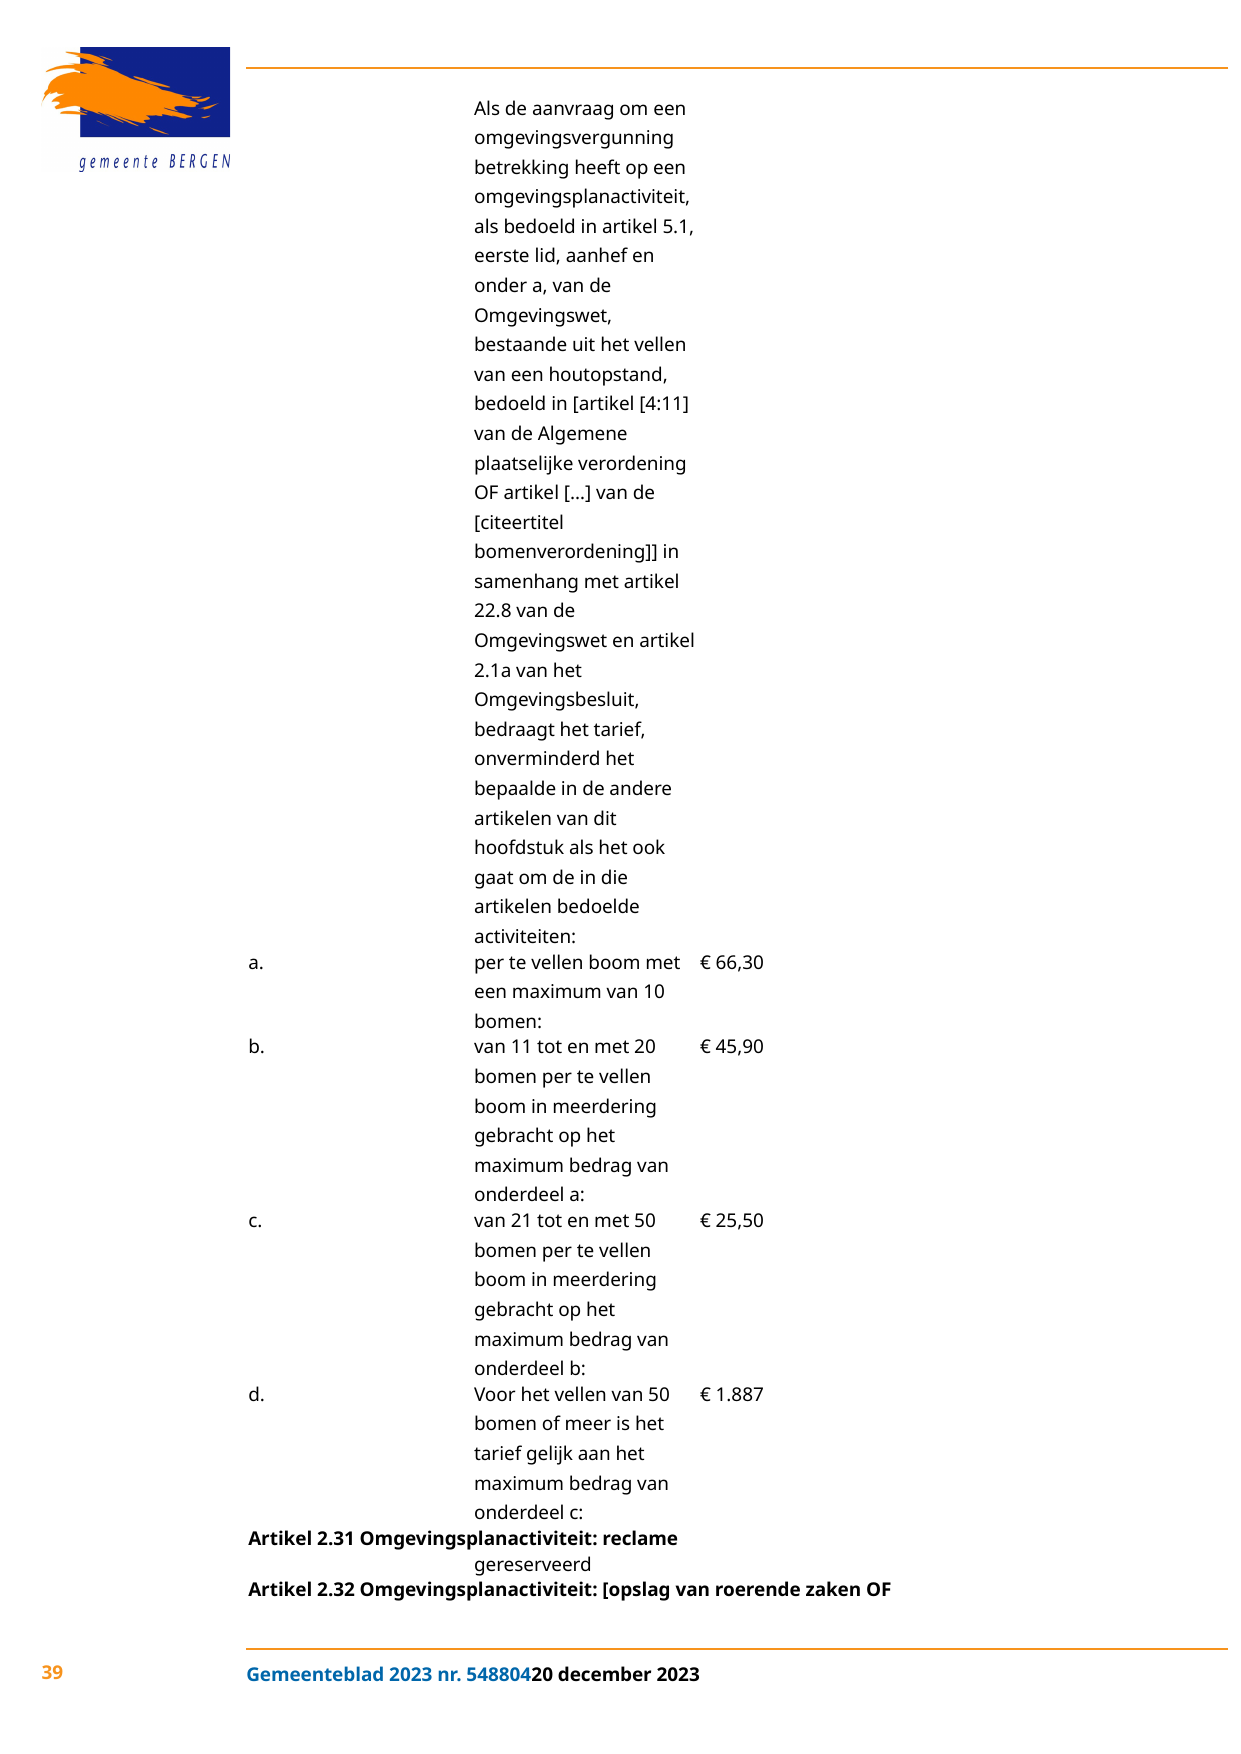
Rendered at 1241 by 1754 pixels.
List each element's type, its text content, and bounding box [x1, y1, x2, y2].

table_cell [926, 1381, 1152, 1525]
table_cell [926, 95, 1152, 949]
table_cell b. [248, 1034, 474, 1207]
table_cell [926, 1577, 1152, 1602]
table_cell [926, 1208, 1152, 1381]
table_cell d. [248, 1381, 474, 1525]
table_cell van 11 tot en met 20 bomen per te vellen boom in meerdering gebracht op het maximum bedrag van onderdeel a: [474, 1034, 700, 1207]
table_cell Artikel 2.31 Omgevingsplanactiviteit: reclame [248, 1525, 926, 1551]
table_cell gereserveerd [474, 1551, 700, 1577]
table_cell [926, 1551, 1152, 1577]
table_cell € 66,30 [700, 949, 926, 1034]
table_cell [926, 949, 1152, 1034]
table_cell [926, 1525, 1152, 1551]
table_cell c. [248, 1208, 474, 1381]
table_cell a. [248, 949, 474, 1034]
table_cell [248, 95, 474, 949]
table_cell Artikel 2.32 Omgevingsplanactiviteit: [opslag van roerende zaken OF [248, 1577, 926, 1602]
table_cell per te vellen boom met een maximum van 10 bomen: [474, 949, 700, 1034]
table_cell [700, 95, 926, 949]
picture [41, 47, 231, 172]
table_cell € 45,90 [700, 1034, 926, 1207]
table_cell [248, 1551, 474, 1577]
table_cell Voor het vellen van 50 bomen of meer is het tarief gelijk aan het maximum bedrag van onderdeel c: [474, 1381, 700, 1525]
table_cell € 25,50 [700, 1208, 926, 1381]
table_cell [700, 1551, 926, 1577]
table_cell van 21 tot en met 50 bomen per te vellen boom in meerdering gebracht op het maximum bedrag van onderdeel b: [474, 1208, 700, 1381]
table_cell € 1.887 [700, 1381, 926, 1525]
table_cell [926, 1034, 1152, 1207]
table_cell Als de aanvraag om een omgevingsvergunning betrekking heeft op een omgevingsplanactiviteit, als bedoeld in artikel 5.1, eerste lid, aanhef en onder a, van de Omgevingswet, bestaande uit het vellen van een houtopstand, bedoeld in [artikel [4:11] van de Algemene plaatselijke verordening OF artikel […] van de [citeertitel bomenverordening]] in samenhang met artikel 22.8 van de Omgevingswet en artikel 2.1a van het Omgevingsbesluit, bedraagt het tarief, onverminderd het bepaalde in de andere artikelen van dit hoofdstuk als het ook gaat om de in die artikelen bedoelde activiteiten: [474, 95, 700, 949]
